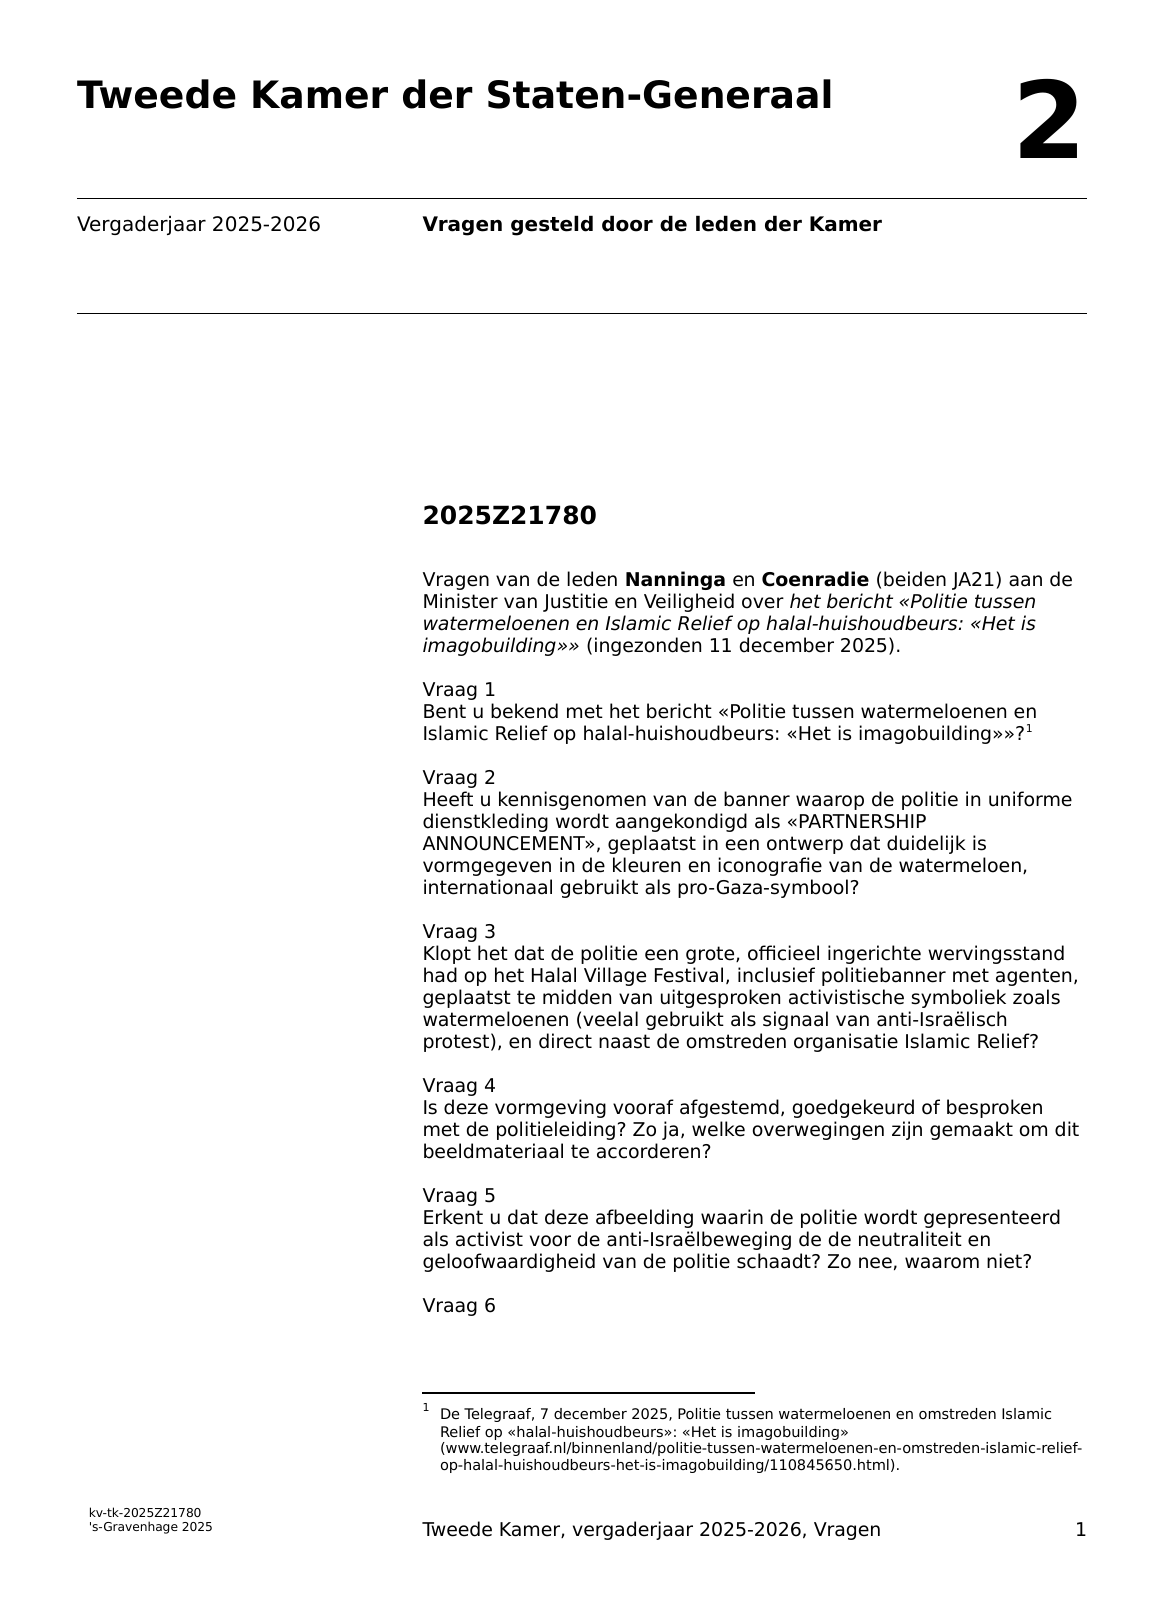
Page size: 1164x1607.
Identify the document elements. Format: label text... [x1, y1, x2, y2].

text De Telegraaf, 7 december 2025, Politie tussen watermeloenen en omstreden Islamic Relief op «halal-huishoudbeurs»: «Het is imagobuilding» (www.telegraaf.nl/binnenland/politie-tussen-watermeloenen-en-omstreden-islamic-relief-op-halal-huishoudbeurs-het-is-imagobuilding/110845650.html). [422, 1402, 1087, 1474]
table_header 2 [886, 59, 1087, 198]
text Vraag 1 [422, 679, 1087, 701]
text Vraag 4 [422, 1075, 1087, 1097]
table_cell Vergaderjaar 2025-2026 [77, 199, 422, 313]
text Klopt het dat de politie een grote, officieel ingerichte wervingsstand had op het Halal Village Festival, inclusief politiebanner met agenten, geplaatst te midden van uitgesproken activistische symboliek zoals watermeloenen (veelal gebruikt als signaal van anti-Israëlisch protest), en direct naast de omstreden organisatie Islamic Relief? [422, 943, 1087, 1053]
text Vraag 5 [422, 1185, 1087, 1207]
text Bent u bekend met het bericht «Politie tussen watermeloenen en Islamic Relief op halal-huishoudbeurs: «Het is imagobuilding»»? [422, 701, 1087, 745]
text Heeft u kennisgenomen van de banner waarop de politie in uniforme dienstkleding wordt aangekondigd als «PARTNERSHIP ANNOUNCEMENT», geplaatst in een ontwerp dat duidelijk is vormgegeven in de kleuren en iconografie van de watermeloen, internationaal gebruikt als pro-Gaza-symbool? [422, 789, 1087, 899]
table_cell Vragen gesteld door de leden der Kamer [422, 199, 1087, 313]
text Is deze vormgeving vooraf afgestemd, goedgekeurd of besproken met de politieleiding? Zo ja, welke overwegingen zijn gemaakt om dit beeldmateriaal te accorderen? [422, 1097, 1087, 1163]
text Vraag 3 [422, 921, 1087, 943]
table_header Tweede Kamer der Staten-Generaal [77, 59, 886, 198]
text Vraag 2 [422, 767, 1087, 789]
text Vraag 6 [422, 1295, 1087, 1317]
text Vragen van de leden Nanninga en Coenradie (beiden JA21) aan de Minister van Justitie en Veiligheid over het bericht «Politie tussen watermeloenen en Islamic Relief op halal-huishoudbeurs: «Het is imagobuilding»» (ingezonden 11 december 2025). [422, 569, 1087, 657]
text kv-tk-2025Z21780 [88, 1506, 323, 1520]
text 's-Gravenhage 2025 [88, 1520, 323, 1534]
text Erkent u dat deze afbeelding waarin de politie wordt gepresenteerd als activist voor de anti-Israëlbeweging de de neutraliteit en geloofwaardigheid van de politie schaadt? Zo nee, waarom niet? [422, 1207, 1087, 1273]
text 2025Z21780 [422, 501, 1087, 531]
